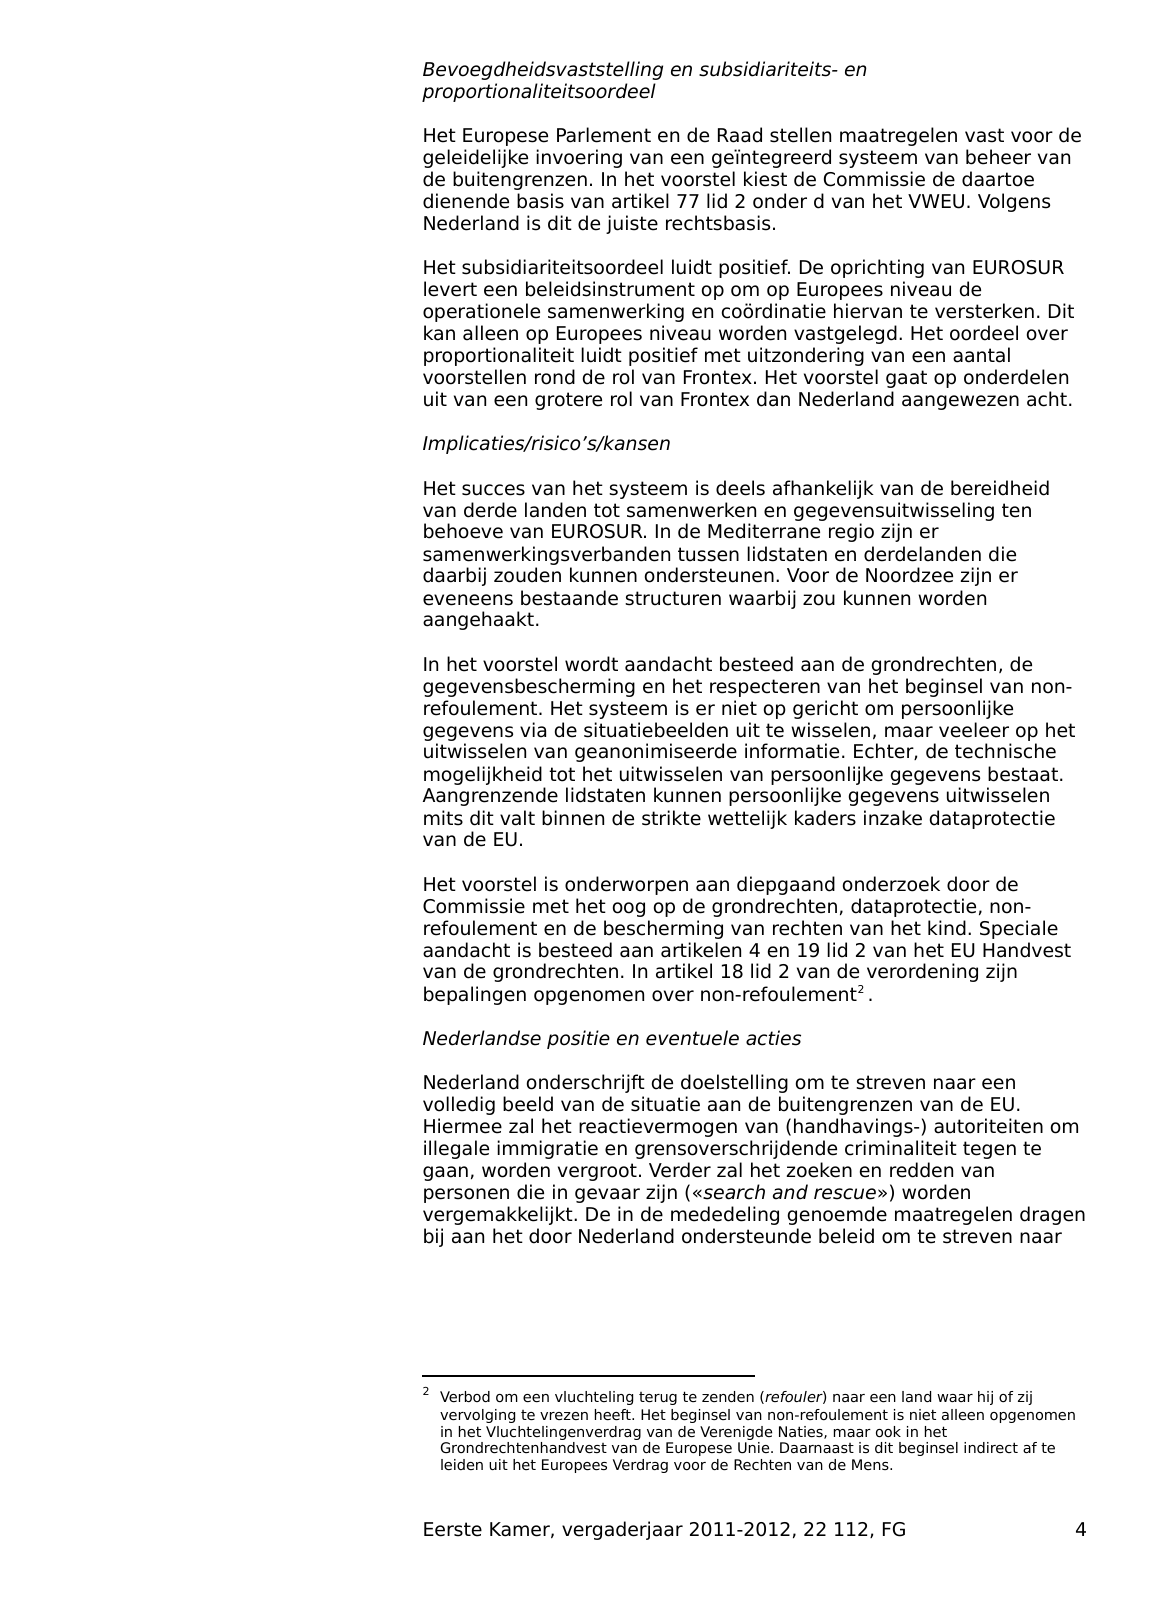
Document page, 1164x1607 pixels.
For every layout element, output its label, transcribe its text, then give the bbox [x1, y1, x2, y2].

subtitle Nederlandse positie en eventuele acties [422, 1028, 1087, 1049]
text Het voorstel is onderworpen aan diepgaand onderzoek door de Commissie met het oog op de grondrechten, dataprotectie, non-refoulement en de bescherming van rechten van het kind. Speciale aandacht is besteed aan artikelen 4 en 19 lid 2 van het EU Handvest van de grondrechten. In artikel 18 lid 2 van de verordening zijn bepalingen opgenomen over non-refoulement. [422, 873, 1087, 1005]
text Verbod om een vluchteling terug te zenden (refouler) naar een land waar hij of zij vervolging te vrezen heeft. Het beginsel van non-refoulement is niet alleen opgenomen in het Vluchtelingenverdrag van de Verenigde Naties, maar ook in het Grondrechtenhandvest van de Europese Unie. Daarnaast is dit beginsel indirect af te leiden uit het Europees Verdrag voor de Rechten van de Mens. [422, 1385, 1087, 1474]
text Nederland onderschrijft de doelstelling om te streven naar een volledig beeld van de situatie aan de buitengrenzen van de EU. Hiermee zal het reactievermogen van (handhavings-) autoriteiten om illegale immigratie en grensoverschrijdende criminaliteit tegen te gaan, worden vergroot. Verder zal het zoeken en redden van personen die in gevaar zijn («search and rescue») worden vergemakkelijkt. De in de mededeling genoemde maatregelen dragen bij aan het door Nederland ondersteunde beleid om te streven naar [422, 1072, 1087, 1248]
text Het subsidiariteitsoordeel luidt positief. De oprichting van EUROSUR levert een beleidsinstrument op om op Europees niveau de operationele samenwerking en coördinatie hiervan te versterken. Dit kan alleen op Europees niveau worden vastgelegd. Het oordeel over proportionaliteit luidt positief met uitzondering van een aantal voorstellen rond de rol van Frontex. Het voorstel gaat op onderdelen uit van een grotere rol van Frontex dan Nederland aangewezen acht. [422, 257, 1087, 411]
subtitle Implicaties/risico’s/kansen [422, 433, 1087, 455]
subtitle Bevoegdheidsvaststelling en subsidiariteits- en proportionaliteitsoordeel [422, 59, 1087, 103]
text Het succes van het systeem is deels afhankelijk van de bereidheid van derde landen tot samenwerken en gegevensuitwisseling ten behoeve van EUROSUR. In de Mediterrane regio zijn er samenwerkingsverbanden tussen lidstaten en derdelanden die daarbij zouden kunnen ondersteunen. Voor de Noordzee zijn er eveneens bestaande structuren waarbij zou kunnen worden aangehaakt. [422, 477, 1087, 631]
text Het Europese Parlement en de Raad stellen maatregelen vast voor de geleidelijke invoering van een geïntegreerd systeem van beheer van de buitengrenzen. In het voorstel kiest de Commissie de daartoe dienende basis van artikel 77 lid 2 onder d van het VWEU. Volgens Nederland is dit de juiste rechtsbasis. [422, 125, 1087, 235]
text In het voorstel wordt aandacht besteed aan de grondrechten, de gegevensbescherming en het respecteren van het beginsel van non-refoulement. Het systeem is er niet op gericht om persoonlijke gegevens via de situatiebeelden uit te wisselen, maar veeleer op het uitwisselen van geanonimiseerde informatie. Echter, de technische mogelijkheid tot het uitwisselen van persoonlijke gegevens bestaat. Aangrenzende lidstaten kunnen persoonlijke gegevens uitwisselen mits dit valt binnen de strikte wettelijk kaders inzake dataprotectie van de EU. [422, 653, 1087, 851]
